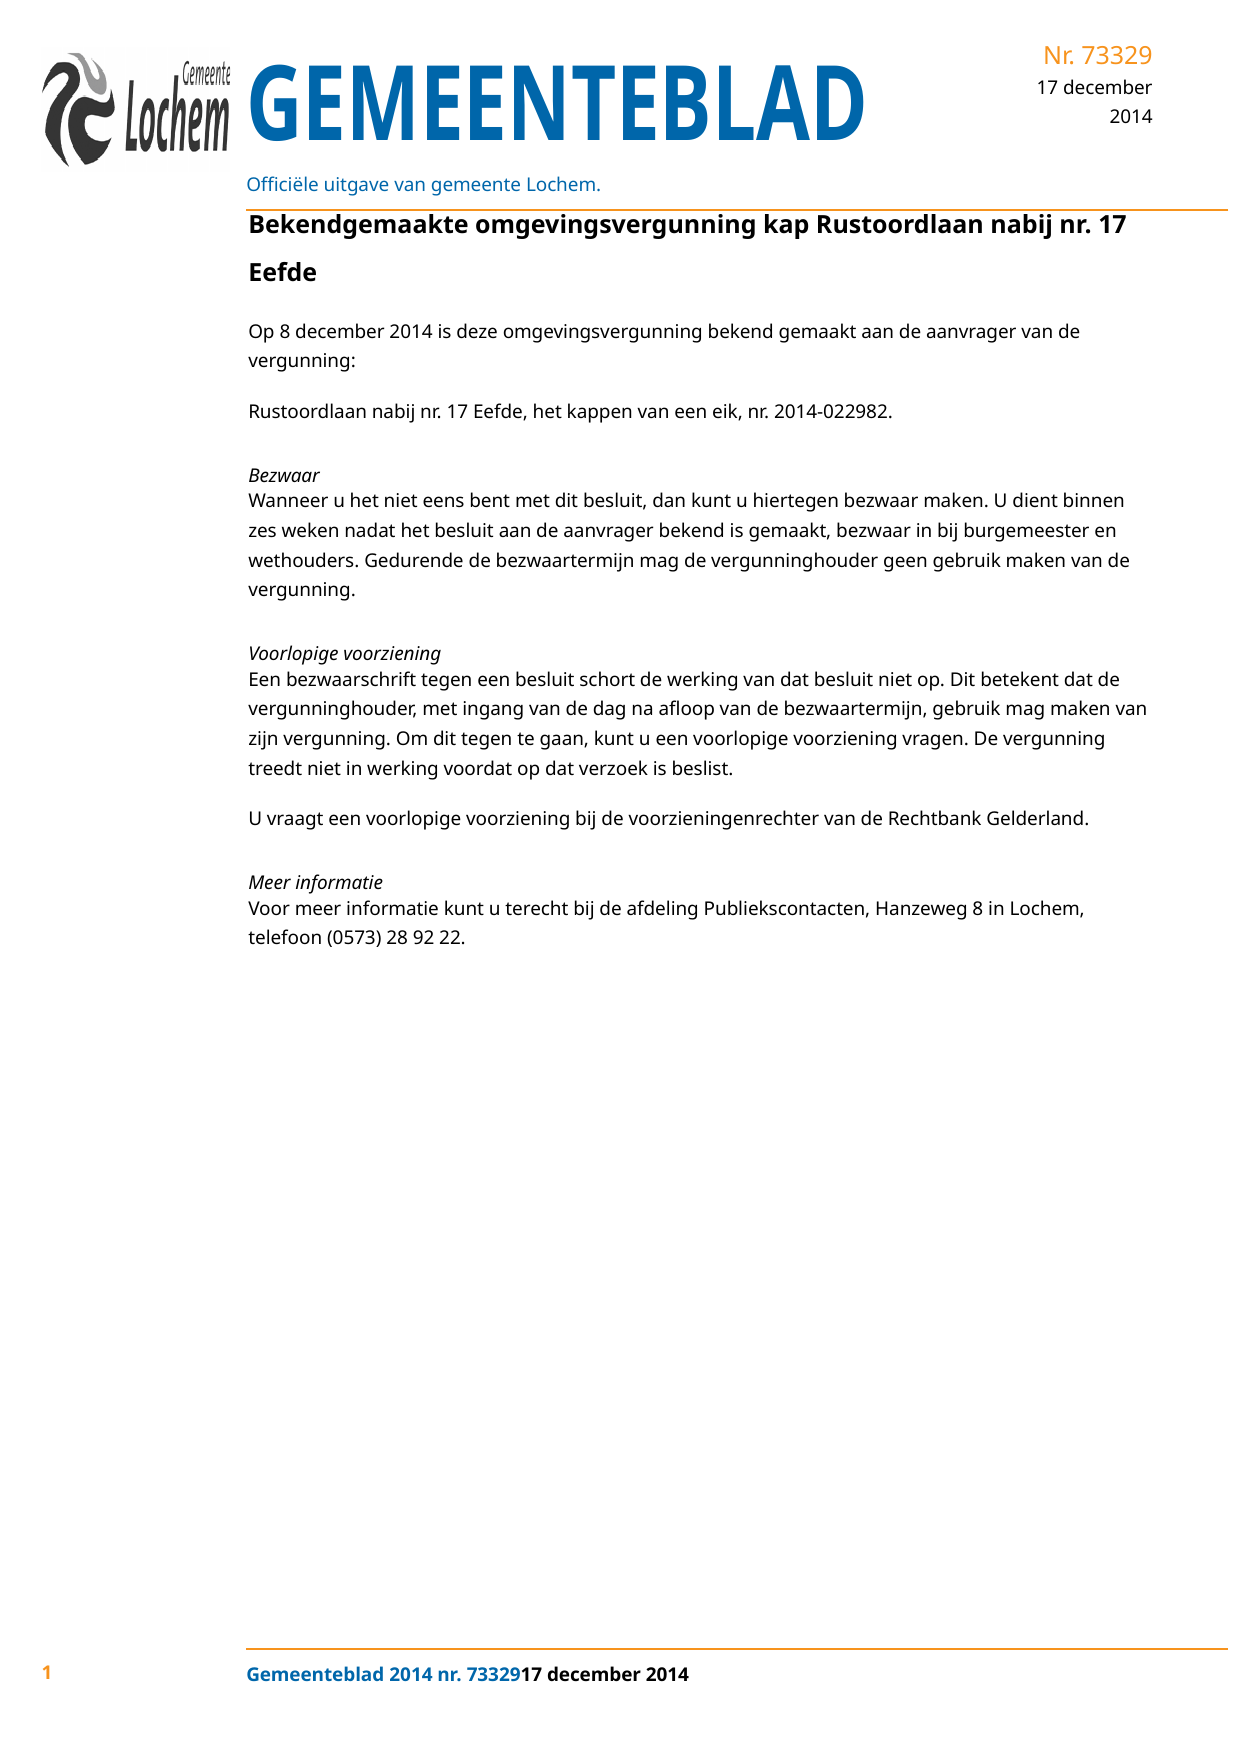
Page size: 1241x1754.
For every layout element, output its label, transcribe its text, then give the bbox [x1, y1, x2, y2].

text Wanneer u het niet eens bent met dit besluit, dan kunt u hiertegen bezwaar maken. U dient binnen zes weken nadat het besluit aan de aanvrager bekend is gemaakt, bezwaar in bij burgemeester en wethouders. Gedurende de bezwaartermijn mag de vergunninghouder geen gebruik maken van de vergunning. [248, 488, 1152, 602]
text Rustoordlaan nabij nr. 17 Eefde, het kappen van een eik, nr. 2014-022982. [248, 398, 1152, 424]
text Op 8 december 2014 is deze omgevingsvergunning bekend gemaakt aan de aanvrager van de vergunning: [248, 318, 1152, 373]
text Voorlopige voorziening [248, 640, 1152, 666]
text Een bezwaarschrift tegen een besluit schort de werking van dat besluit niet op. Dit betekent dat de vergunninghouder, met ingang van de dag na afloop van de bezwaartermijn, gebruik mag maken van zijn vergunning. Om dit tegen te gaan, kunt u een voorlopige voorziening vragen. De vergunning treedt niet in werking voordat op dat verzoek is beslist. [248, 666, 1152, 781]
text U vraagt een voorlopige voorziening bij de voorzieningenrechter van de Rechtbank Gelderland. [248, 805, 1152, 831]
text Bezwaar [248, 462, 1152, 488]
text Meer informatie [248, 869, 1152, 895]
picture [41, 47, 231, 172]
text Voor meer informatie kunt u terecht bij de afdeling Publiekscontacten, Hanzeweg 8 in Lochem, telefoon (0573) 28 92 22. [248, 895, 1152, 950]
text Bekendgemaakte omgevingsvergunning kap Rustoordlaan nabij nr. 17 Eefde [248, 211, 1152, 288]
